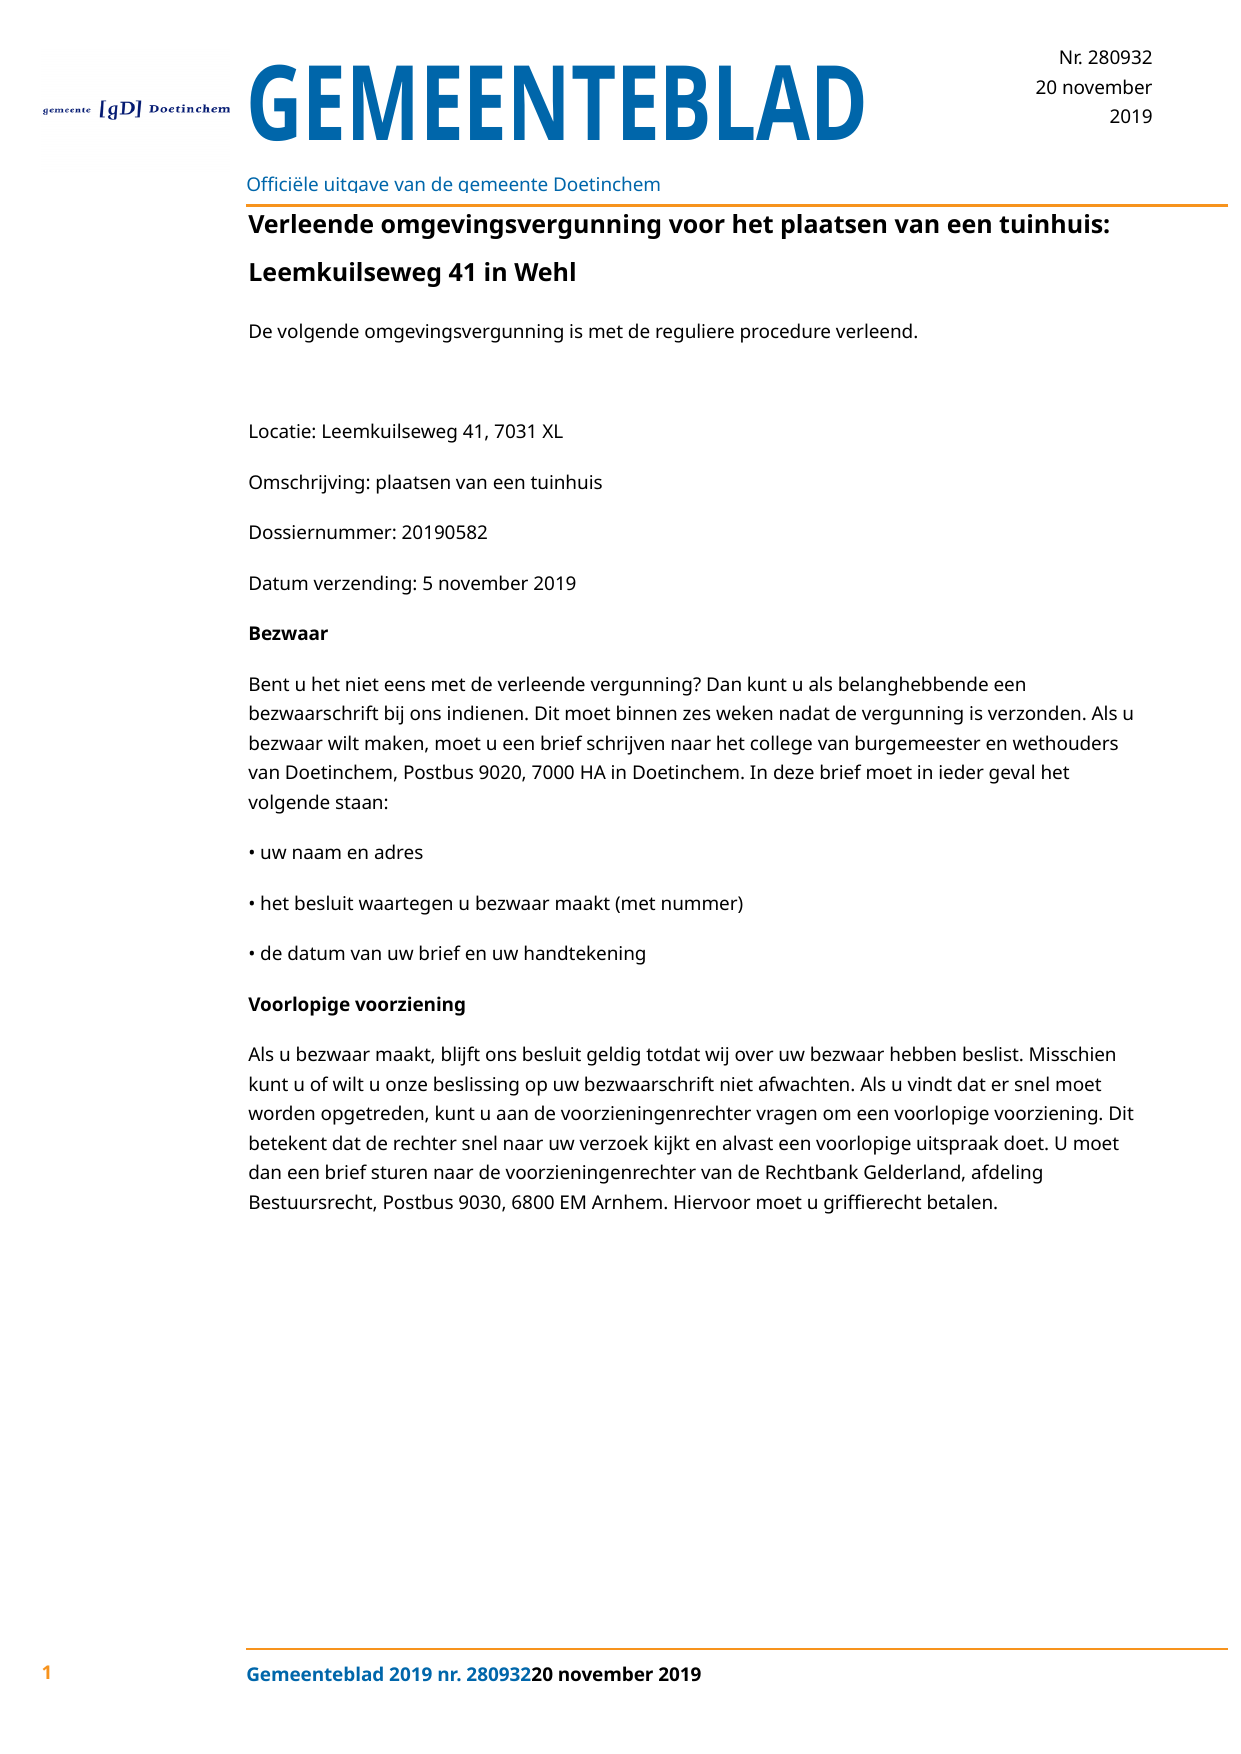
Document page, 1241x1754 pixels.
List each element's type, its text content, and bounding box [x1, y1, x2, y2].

text Bent u het niet eens met de verleende vergunning? Dan kunt u als belanghebbende een bezwaarschrift bij ons indienen. Dit moet binnen zes weken nadat de vergunning is verzonden. Als u bezwaar wilt maken, moet u een brief schrijven naar het college van burgemeester en wethouders van Doetinchem, Postbus 9020, 7000 HA in Doetinchem. In deze brief moet in ieder geval het volgende staan: [248, 671, 1152, 815]
text Voorlopige voorziening [248, 991, 1152, 1017]
text Datum verzending: 5 november 2019 [248, 570, 1152, 596]
text Verleende omgevingsvergunning voor het plaatsen van een tuinhuis: Leemkuilseweg 41 in Wehl [248, 207, 1152, 288]
text Omschrijving: plaatsen van een tuinhuis [248, 469, 1152, 495]
text • de datum van uw brief en uw handtekening [248, 940, 1152, 966]
text Locatie: Leemkuilseweg 41, 7031 XL [248, 419, 1152, 444]
picture [41, 47, 231, 172]
text De volgende omgevingsvergunning is met de reguliere procedure verleend. [248, 318, 1152, 344]
text Bezwaar [248, 620, 1152, 646]
text • het besluit waartegen u bezwaar maakt (met nummer) [248, 890, 1152, 916]
text • uw naam en adres [248, 839, 1152, 865]
text Als u bezwaar maakt, blijft ons besluit geldig totdat wij over uw bezwaar hebben beslist. Misschien kunt u of wilt u onze beslissing op uw bezwaarschrift niet afwachten. Als u vindt dat er snel moet worden opgetreden, kunt u aan de voorzieningenrechter vragen om een voorlopige voorziening. Dit betekent dat de rechter snel naar uw verzoek kijkt en alvast een voorlopige uitspraak doet. U moet dan een brief sturen naar de voorzieningenrechter van de Rechtbank Gelderland, afdeling Bestuursrecht, Postbus 9030, 6800 EM Arnhem. Hiervoor moet u griffierecht betalen. [248, 1041, 1152, 1215]
text Dossiernummer: 20190582 [248, 519, 1152, 545]
